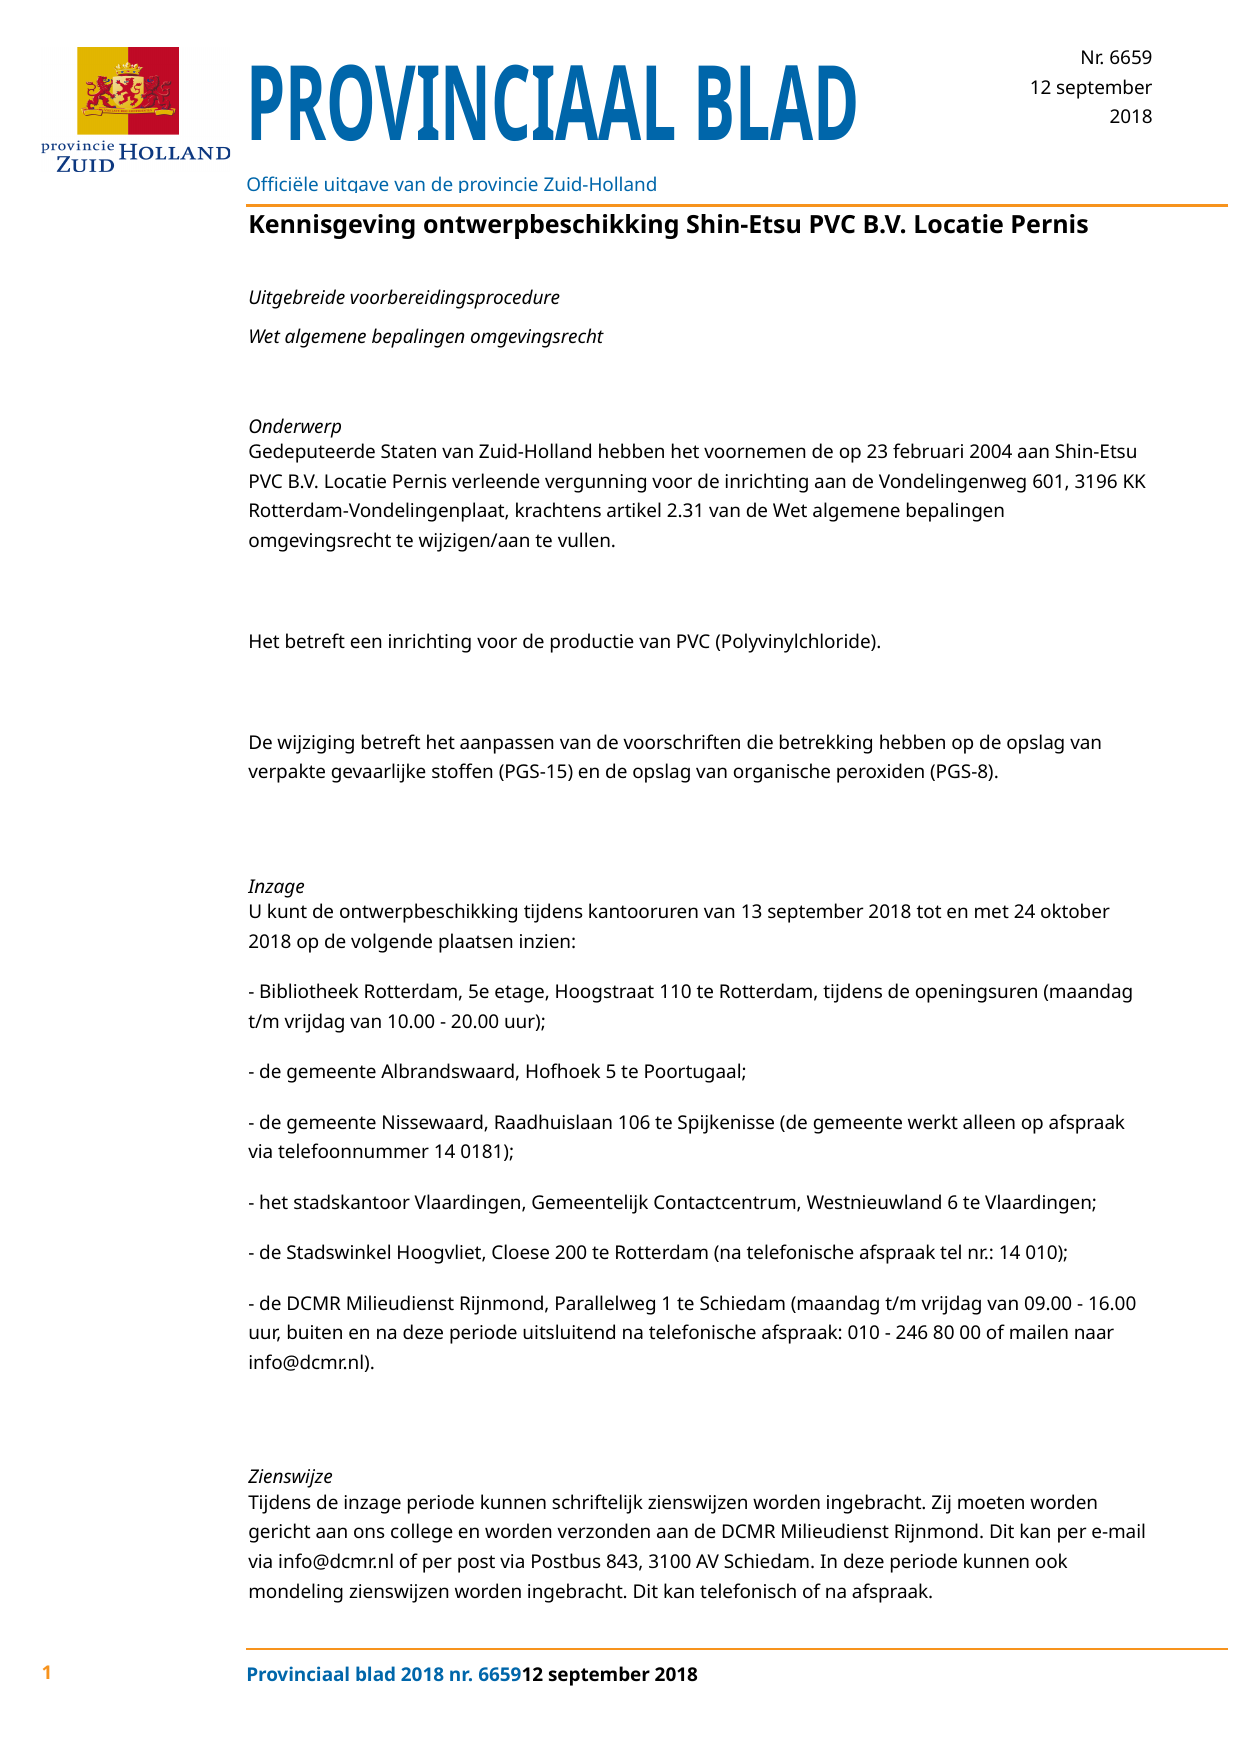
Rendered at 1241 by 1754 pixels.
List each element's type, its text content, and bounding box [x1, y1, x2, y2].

text Inzage [248, 873, 1152, 899]
text Kennisgeving ontwerpbeschikking Shin-Etsu PVC B.V. Locatie Pernis [248, 207, 1152, 241]
text Tijdens de inzage periode kunnen schriftelijk zienswijzen worden ingebracht. Zij moeten worden gericht aan ons college en worden verzonden aan de DCMR Milieudienst Rijnmond. Dit kan per e-mail via info@dcmr.nl of per post via Postbus 843, 3100 AV Schiedam. In deze periode kunnen ook mondeling zienswijzen worden ingebracht. Dit kan telefonisch of na afspraak. [248, 1489, 1152, 1604]
text Gedeputeerde Staten van Zuid-Holland hebben het voornemen de op 23 februari 2004 aan Shin-Etsu PVC B.V. Locatie Pernis verleende vergunning voor de inrichting aan de Vondelingenweg 601, 3196 KK Rotterdam-Vondelingenplaat, krachtens artikel 2.31 van de Wet algemene bepalingen omgevingsrecht te wijzigen/aan te vullen. [248, 438, 1152, 553]
text - Bibliotheek Rotterdam, 5e etage, Hoogstraat 110 te Rotterdam, tijdens de openingsuren (maandag t/m vrijdag van 10.00 - 20.00 uur); [248, 979, 1152, 1034]
text Onderwerp [248, 413, 1152, 438]
text - het stadskantoor Vlaardingen, Gemeentelijk Contactcentrum, Westnieuwland 6 te Vlaardingen; [248, 1189, 1152, 1215]
text Het betreft een inrichting voor de productie van PVC (Polyvinylchloride). [248, 628, 1152, 654]
picture [41, 47, 231, 172]
text De wijziging betreft het aanpassen van de voorschriften die betrekking hebben op de opslag van verpakte gevaarlijke stoffen (PGS-15) en de opslag van organische peroxiden (PGS-8). [248, 729, 1152, 784]
text U kunt de ontwerpbeschikking tijdens kantooruren van 13 september 2018 tot en met 24 oktober 2018 op de volgende plaatsen inzien: [248, 899, 1152, 954]
text - de gemeente Nissewaard, Raadhuislaan 106 te Spijkenisse (de gemeente werkt alleen op afspraak via telefoonnummer 14 0181); [248, 1109, 1152, 1164]
text - de DCMR Milieudienst Rijnmond, Parallelweg 1 te Schiedam (maandag t/m vrijdag van 09.00 - 16.00 uur, buiten en na deze periode uitsluitend na telefonische afspraak: 010 - 246 80 00 of mailen naar info@dcmr.nl). [248, 1290, 1152, 1375]
text Uitgebreide voorbereidingsprocedure [248, 284, 1152, 309]
text - de gemeente Albrandswaard, Hofhoek 5 te Poortugaal; [248, 1059, 1152, 1084]
text - de Stadswinkel Hoogvliet, Cloese 200 te Rotterdam (na telefonische afspraak tel nr.: 14 010); [248, 1239, 1152, 1265]
text Wet algemene bepalingen omgevingsrecht [248, 323, 1152, 349]
text Zienswijze [248, 1463, 1152, 1489]
